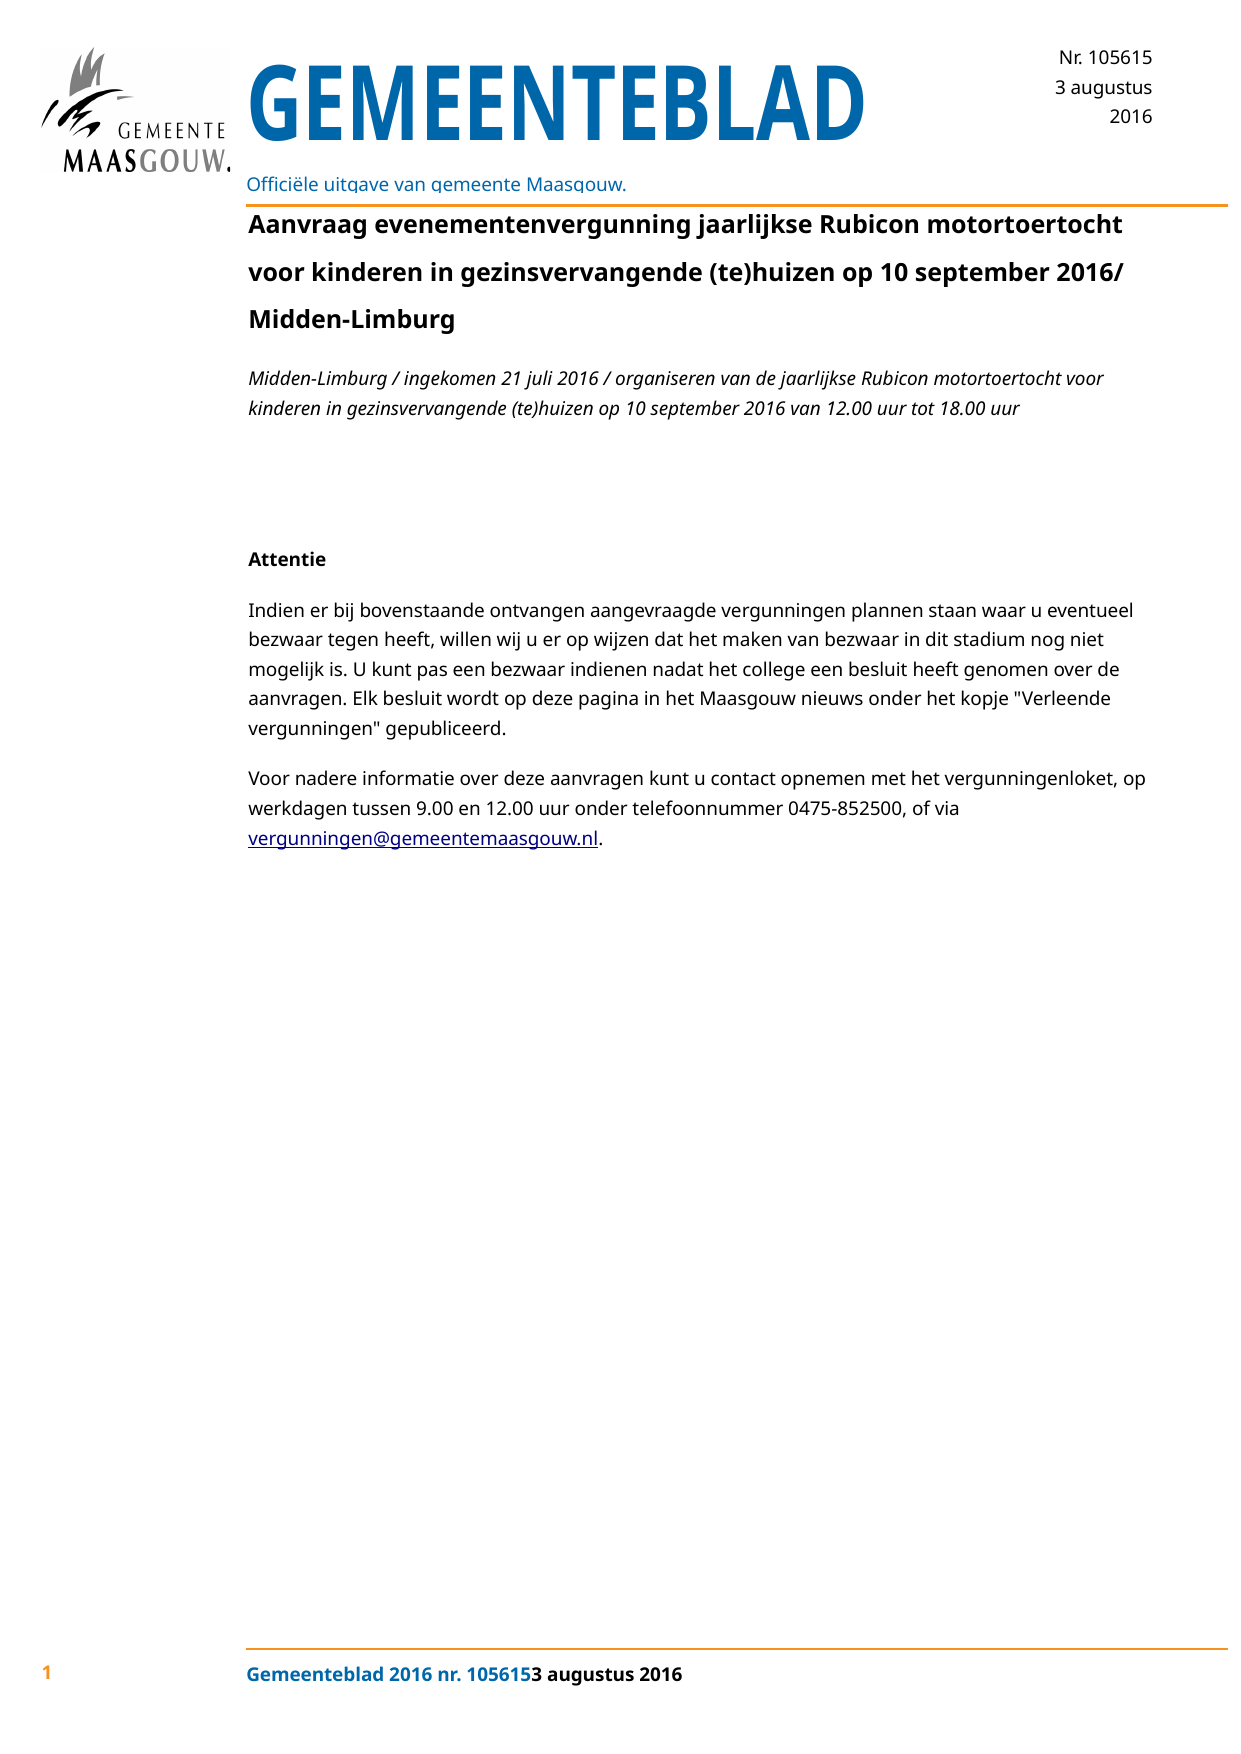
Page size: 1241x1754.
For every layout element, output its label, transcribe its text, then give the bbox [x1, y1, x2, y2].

text Indien er bij bovenstaande ontvangen aangevraagde vergunningen plannen staan waar u eventueel bezwaar tegen heeft, willen wij u er op wijzen dat het maken van bezwaar in dit stadium nog niet mogelijk is. U kunt pas een bezwaar indienen nadat het college een besluit heeft genomen over de aanvragen. Elk besluit wordt op deze pagina in het Maasgouw nieuws onder het kopje "Verleende vergunningen" gepubliceerd. [248, 597, 1152, 741]
text Voor nadere informatie over deze aanvragen kunt u contact opnemen met het vergunningenloket, op werkdagen tussen 9.00 en 12.00 uur onder telefoonnummer 0475-852500, of via vergunningen@gemeentemaasgouw.nl. [248, 766, 1152, 850]
text Attentie [248, 546, 1152, 572]
text Aanvraag evenementenvergunning jaarlijkse Rubicon motortoertocht voor kinderen in gezinsvervangende (te)huizen op 10 september 2016/ Midden-Limburg [248, 207, 1152, 336]
picture [41, 47, 231, 172]
text Midden-Limburg / ingekomen 21 juli 2016 / organiseren van de jaarlijkse Rubicon motortoertocht voor kinderen in gezinsvervangende (te)huizen op 10 september 2016 van 12.00 uur tot 18.00 uur [248, 366, 1152, 421]
